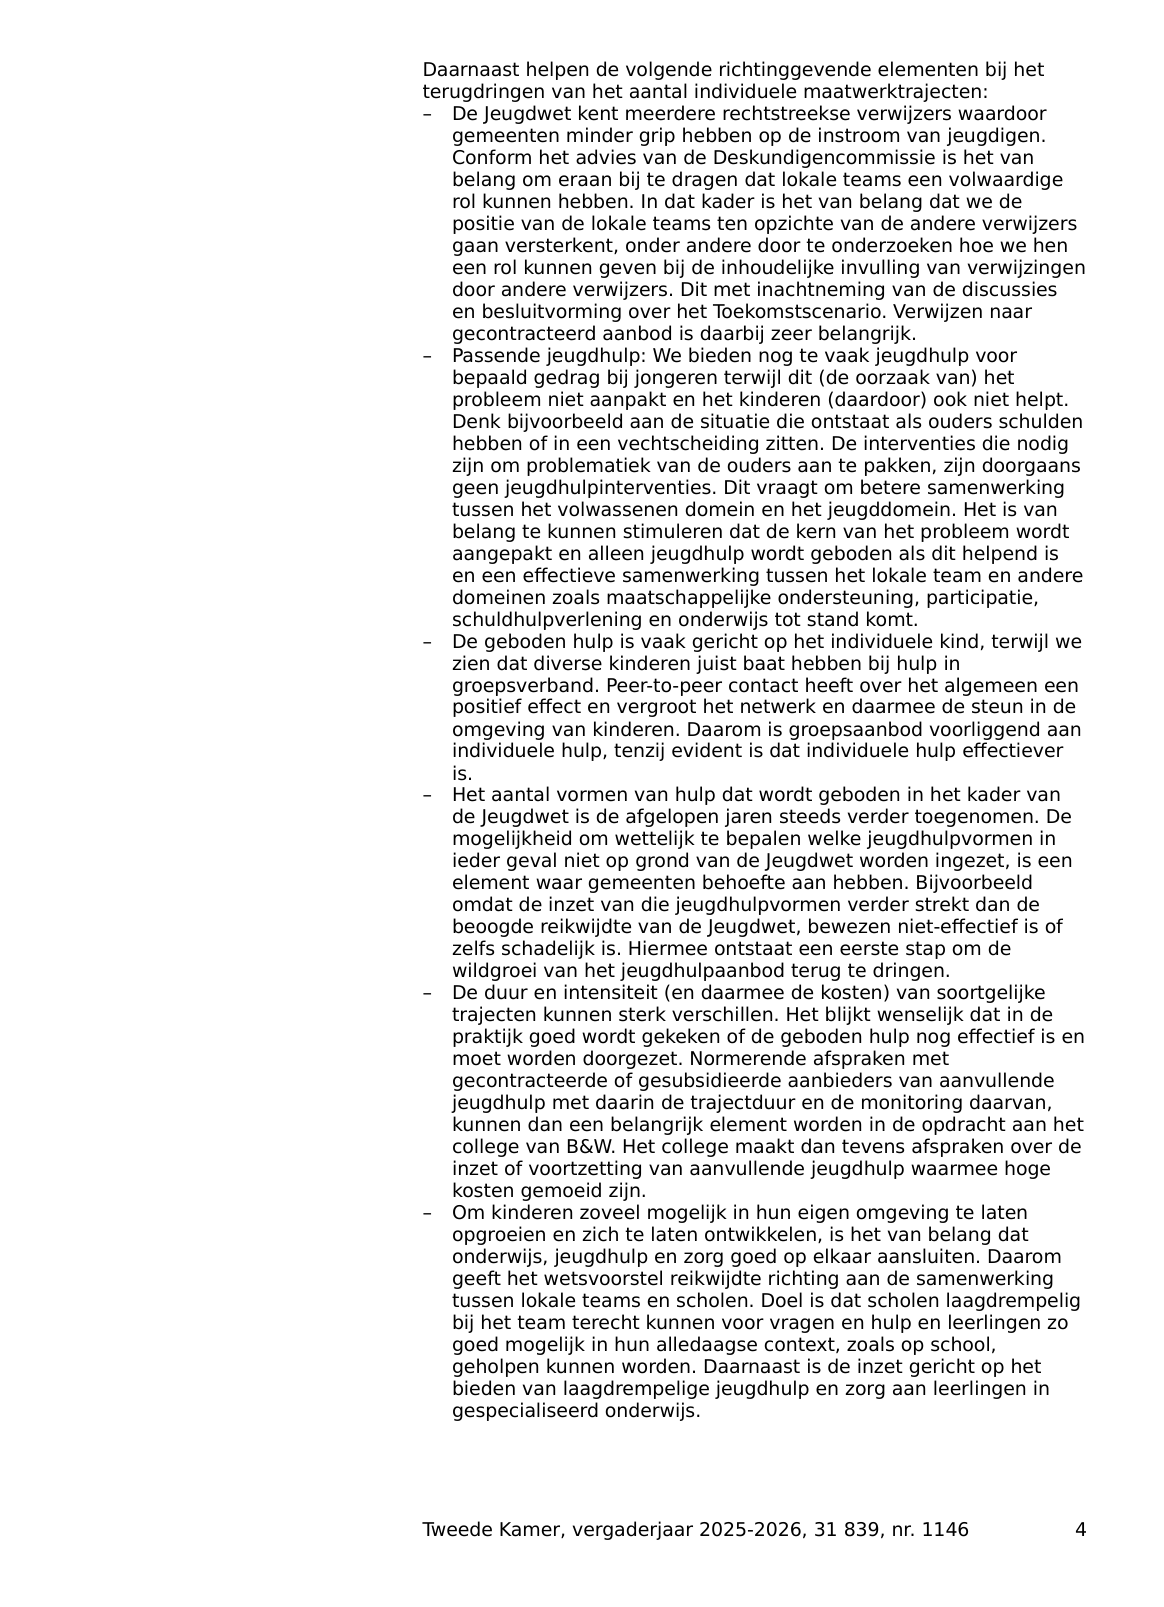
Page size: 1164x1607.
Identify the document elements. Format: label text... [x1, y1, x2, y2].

text – De duur en intensiteit (en daarmee de kosten) van soortgelijke trajecten kunnen sterk verschillen. Het blijkt wenselijk dat in de praktijk goed wordt gekeken of de geboden hulp nog effectief is en moet worden doorgezet. Normerende afspraken met gecontracteerde of gesubsidieerde aanbieders van aanvullende jeugdhulp met daarin de trajectduur en de monitoring daarvan, kunnen dan een belangrijk element worden in de opdracht aan het college van B&W. Het college maakt dan tevens afspraken over de inzet of voortzetting van aanvullende jeugdhulp waarmee hoge kosten gemoeid zijn. [422, 982, 1087, 1202]
text Daarnaast helpen de volgende richtinggevende elementen bij het terugdringen van het aantal individuele maatwerktrajecten: [422, 59, 1087, 103]
text – Het aantal vormen van hulp dat wordt geboden in het kader van de Jeugdwet is de afgelopen jaren steeds verder toegenomen. De mogelijkheid om wettelijk te bepalen welke jeugdhulpvormen in ieder geval niet op grond van de Jeugdwet worden ingezet, is een element waar gemeenten behoefte aan hebben. Bijvoorbeeld omdat de inzet van die jeugdhulpvormen verder strekt dan de beoogde reikwijdte van de Jeugdwet, bewezen niet-effectief is of zelfs schadelijk is. Hiermee ontstaat een eerste stap om de wildgroei van het jeugdhulpaanbod terug te dringen. [422, 784, 1087, 982]
text – Om kinderen zoveel mogelijk in hun eigen omgeving te laten opgroeien en zich te laten ontwikkelen, is het van belang dat onderwijs, jeugdhulp en zorg goed op elkaar aansluiten. Daarom geeft het wetsvoorstel reikwijdte richting aan de samenwerking tussen lokale teams en scholen. Doel is dat scholen laagdrempelig bij het team terecht kunnen voor vragen en hulp en leerlingen zo goed mogelijk in hun alledaagse context, zoals op school, geholpen kunnen worden. Daarnaast is de inzet gericht op het bieden van laagdrempelige jeugdhulp en zorg aan leerlingen in gespecialiseerd onderwijs. [422, 1202, 1087, 1422]
text – Passende jeugdhulp: We bieden nog te vaak jeugdhulp voor bepaald gedrag bij jongeren terwijl dit (de oorzaak van) het probleem niet aanpakt en het kinderen (daardoor) ook niet helpt. Denk bijvoorbeeld aan de situatie die ontstaat als ouders schulden hebben of in een vechtscheiding zitten. De interventies die nodig zijn om problematiek van de ouders aan te pakken, zijn doorgaans geen jeugdhulpinterventies. Dit vraagt om betere samenwerking tussen het volwassenen domein en het jeugddomein. Het is van belang te kunnen stimuleren dat de kern van het probleem wordt aangepakt en alleen jeugdhulp wordt geboden als dit helpend is en een effectieve samenwerking tussen het lokale team en andere domeinen zoals maatschappelijke ondersteuning, participatie, schuldhulpverlening en onderwijs tot stand komt. [422, 345, 1087, 631]
text – De Jeugdwet kent meerdere rechtstreekse verwijzers waardoor gemeenten minder grip hebben op de instroom van jeugdigen. Conform het advies van de Deskundigencommissie is het van belang om eraan bij te dragen dat lokale teams een volwaardige rol kunnen hebben. In dat kader is het van belang dat we de positie van de lokale teams ten opzichte van de andere verwijzers gaan versterkent, onder andere door te onderzoeken hoe we hen een rol kunnen geven bij de inhoudelijke invulling van verwijzingen door andere verwijzers. Dit met inachtneming van de discussies en besluitvorming over het Toekomstscenario. Verwijzen naar gecontracteerd aanbod is daarbij zeer belangrijk. [422, 103, 1087, 345]
text – De geboden hulp is vaak gericht op het individuele kind, terwijl we zien dat diverse kinderen juist baat hebben bij hulp in groepsverband. Peer-to-peer contact heeft over het algemeen een positief effect en vergroot het netwerk en daarmee de steun in de omgeving van kinderen. Daarom is groepsaanbod voorliggend aan individuele hulp, tenzij evident is dat individuele hulp effectiever is. [422, 631, 1087, 784]
